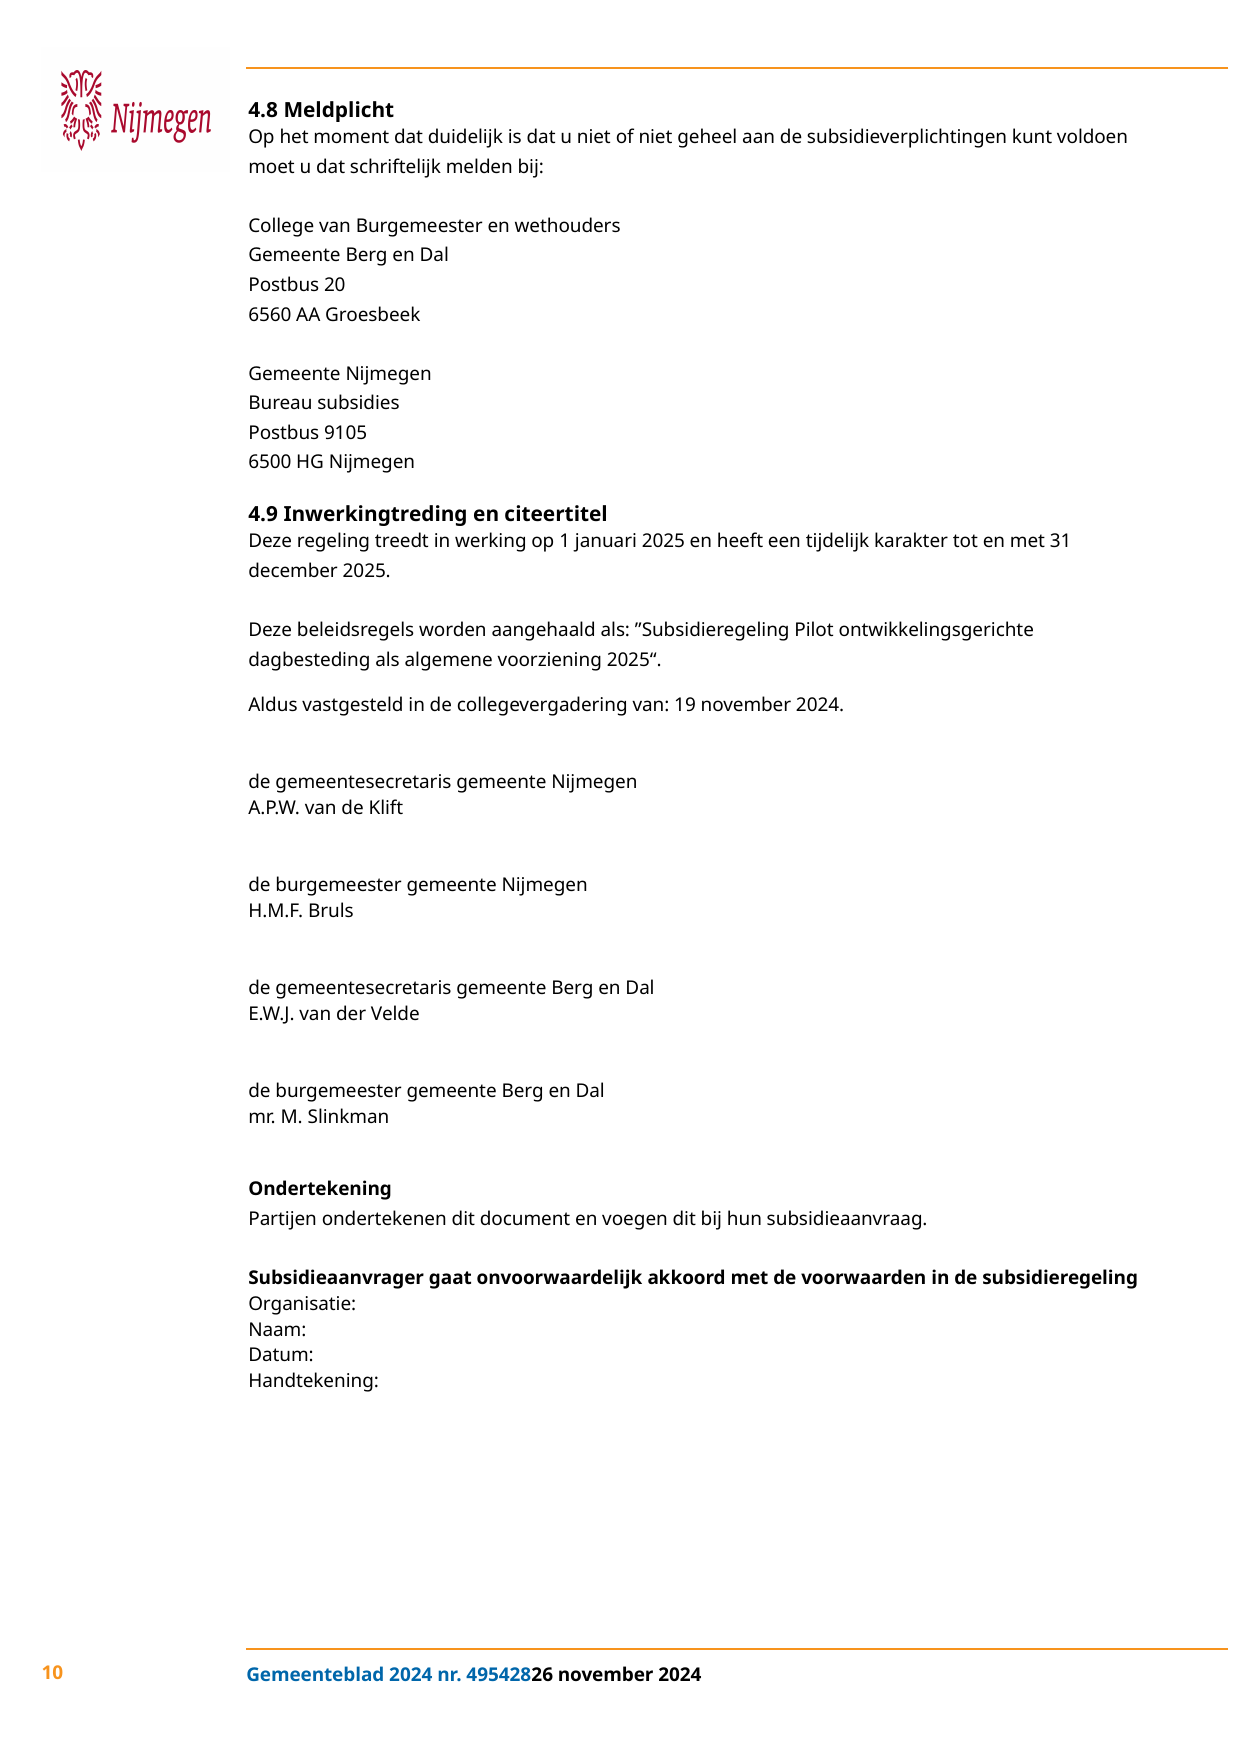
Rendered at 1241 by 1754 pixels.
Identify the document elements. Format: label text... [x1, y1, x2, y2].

text de burgemeester gemeente Berg en Dal [248, 1077, 1152, 1103]
text 4.8 Meldplicht [248, 95, 1152, 123]
table_cell Handtekening: [248, 1367, 1152, 1393]
table_cell Datum: [248, 1341, 1152, 1367]
picture [41, 47, 231, 172]
text Partijen ondertekenen dit document en voegen dit bij hun subsidieaanvraag. [248, 1205, 1152, 1231]
text Deze regeling treedt in werking op 1 januari 2025 en heeft een tijdelijk karakter tot en met 31 december 2025. [248, 527, 1152, 583]
text A.P.W. van de Klift [248, 794, 1152, 820]
text de gemeentesecretaris gemeente Berg en Dal [248, 974, 1152, 1000]
text Ondertekening [248, 1175, 1152, 1201]
text 6500 HG Nijmegen [248, 449, 1152, 474]
table_cell Organisatie: [248, 1290, 1152, 1316]
text Bureau subsidies [248, 389, 1152, 415]
text College van Burgemeester en wethouders [248, 212, 1152, 238]
text Aldus vastgesteld in de collegevergadering van: 19 november 2024. [248, 691, 1152, 717]
text E.W.J. van der Velde [248, 1000, 1152, 1026]
text mr. M. Slinkman [248, 1103, 1152, 1129]
table_header Subsidieaanvrager gaat onvoorwaardelijk akkoord met de voorwaarden in de subsidieregeling [248, 1264, 1152, 1290]
text 4.9 Inwerkingtreding en citeertitel [248, 499, 1152, 527]
text H.M.F. Bruls [248, 897, 1152, 923]
text de gemeentesecretaris gemeente Nijmegen [248, 769, 1152, 794]
text Gemeente Berg en Dal [248, 242, 1152, 267]
text 6560 AA Groesbeek [248, 301, 1152, 326]
text Postbus 9105 [248, 419, 1152, 445]
text Postbus 20 [248, 271, 1152, 297]
text Gemeente Nijmegen [248, 360, 1152, 386]
text Op het moment dat duidelijk is dat u niet of niet geheel aan de subsidieverplichtingen kunt voldoen moet u dat schriftelijk melden bij: [248, 123, 1152, 178]
table_cell Naam: [248, 1316, 1152, 1341]
text de burgemeester gemeente Nijmegen [248, 872, 1152, 897]
text Deze beleidsregels worden aangehaald als: ”Subsidieregeling Pilot ontwikkelingsgerichte dagbesteding als algemene voorziening 2025“. [248, 616, 1152, 672]
